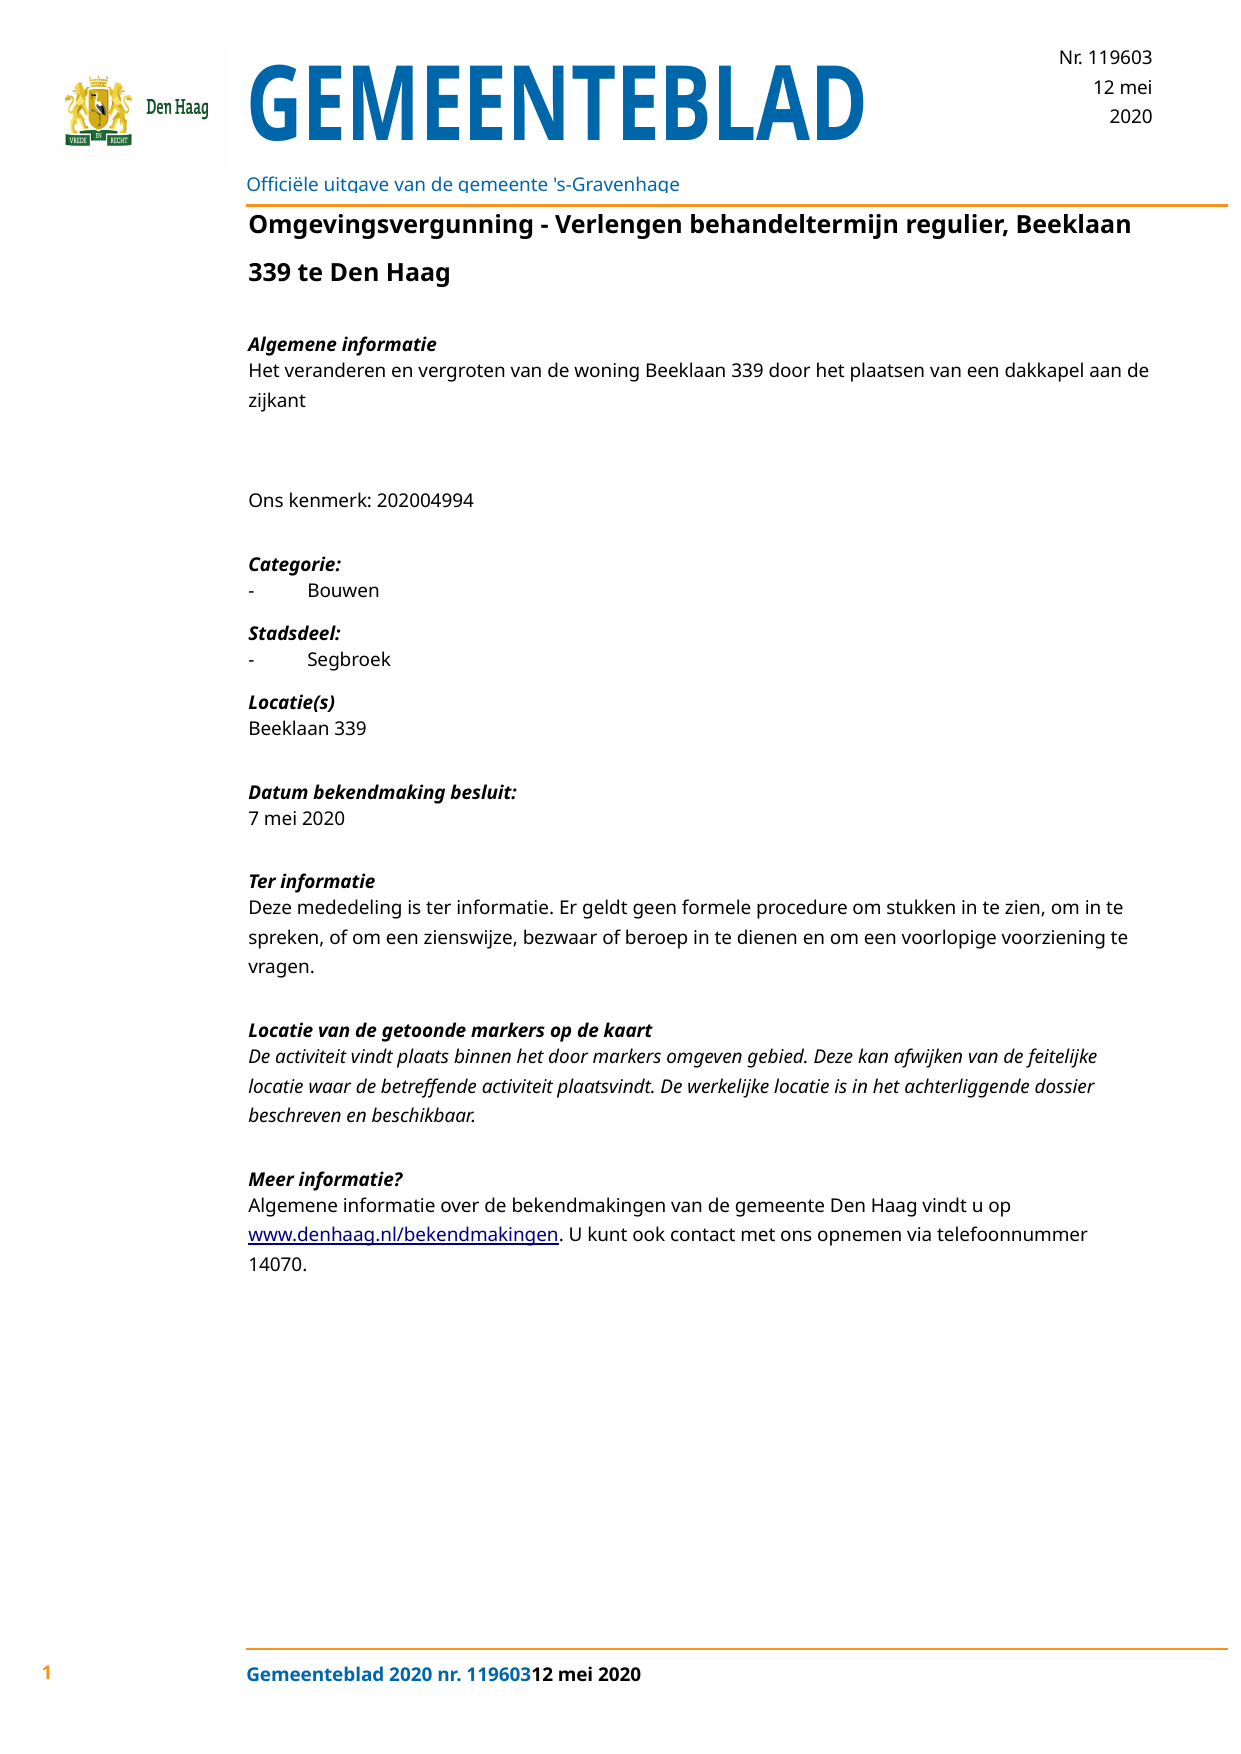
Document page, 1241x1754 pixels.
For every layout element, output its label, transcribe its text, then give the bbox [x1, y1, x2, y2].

text Ter informatie [248, 869, 1152, 894]
list Segbroek [248, 646, 1152, 672]
text Het veranderen en vergroten van de woning Beeklaan 339 door het plaatsen van een dakkapel aan de zijkant [248, 357, 1152, 412]
text Datum bekendmaking besluit: [248, 779, 1152, 805]
text Omgevingsvergunning - Verlengen behandeltermijn regulier, Beeklaan 339 te Den Haag [248, 207, 1152, 288]
text De activiteit vindt plaats binnen het door markers omgeven gebied. Deze kan afwijken van de feitelijke locatie waar de betreffende activiteit plaatsvindt. De werkelijke locatie is in het achterliggende dossier beschreven en beschikbaar. [248, 1043, 1152, 1128]
text Meer informatie? [248, 1166, 1152, 1192]
text Deze mededeling is ter informatie. Er geldt geen formele procedure om stukken in te zien, om in te spreken, of om een zienswijze, bezwaar of beroep in te dienen en om een voorlopige voorziening te vragen. [248, 894, 1152, 979]
text Locatie(s) [248, 689, 1152, 715]
picture [41, 47, 231, 172]
text Locatie van de getoonde markers op de kaart [248, 1017, 1152, 1043]
text Categorie: [248, 552, 1152, 577]
text Algemene informatie over de bekendmakingen van de gemeente Den Haag vindt u op www.denhaag.nl/bekendmakingen. U kunt ook contact met ons opnemen via telefoonnummer 14070. [248, 1192, 1152, 1277]
text Algemene informatie [248, 331, 1152, 357]
text 7 mei 2020 [248, 805, 1152, 830]
text Ons kenmerk: 202004994 [248, 488, 1152, 513]
text Beeklaan 339 [248, 715, 1152, 741]
list Bouwen [248, 577, 1152, 603]
text Stadsdeel: [248, 620, 1152, 646]
